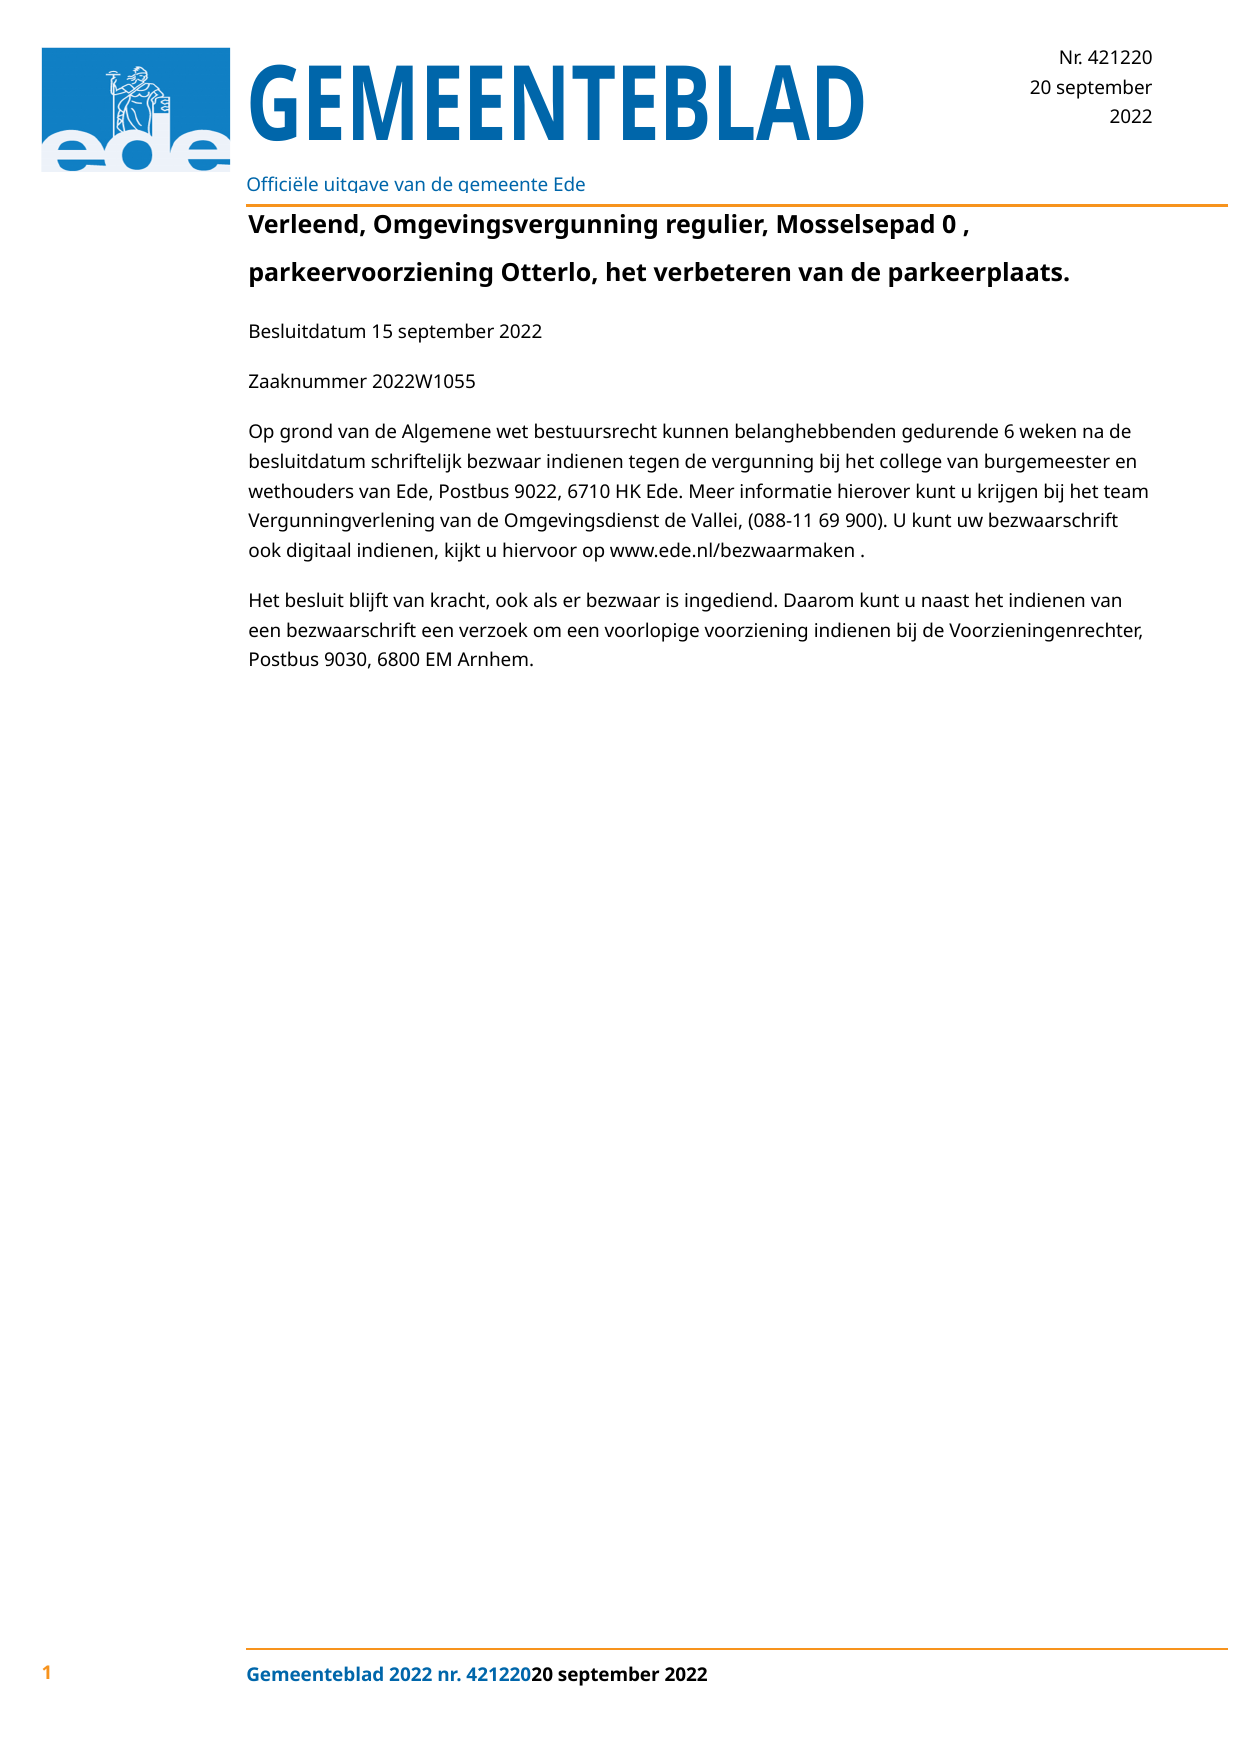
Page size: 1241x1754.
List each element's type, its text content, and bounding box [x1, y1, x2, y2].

picture [41, 47, 231, 172]
text Het besluit blijft van kracht, ook als er bezwaar is ingediend. Daarom kunt u naast het indienen van een bezwaarschrift een verzoek om een voorlopige voorziening indienen bij de Voorzieningenrechter, Postbus 9030, 6800 EM Arnhem. [248, 587, 1152, 672]
text Zaaknummer 2022W1055 [248, 368, 1152, 394]
text Besluitdatum 15 september 2022 [248, 318, 1152, 344]
text Verleend, Omgevingsvergunning regulier, Mosselsepad 0 , parkeervoorziening Otterlo, het verbeteren van de parkeerplaats. [248, 207, 1152, 288]
text Op grond van de Algemene wet bestuursrecht kunnen belanghebbenden gedurende 6 weken na de besluitdatum schriftelijk bezwaar indienen tegen de vergunning bij het college van burgemeester en wethouders van Ede, Postbus 9022, 6710 HK Ede. Meer informatie hierover kunt u krijgen bij het team Vergunningverlening van de Omgevingsdienst de Vallei, (088-11 69 900). U kunt uw bezwaarschrift ook digitaal indienen, kijkt u hiervoor op www.ede.nl/bezwaarmaken . [248, 419, 1152, 563]
